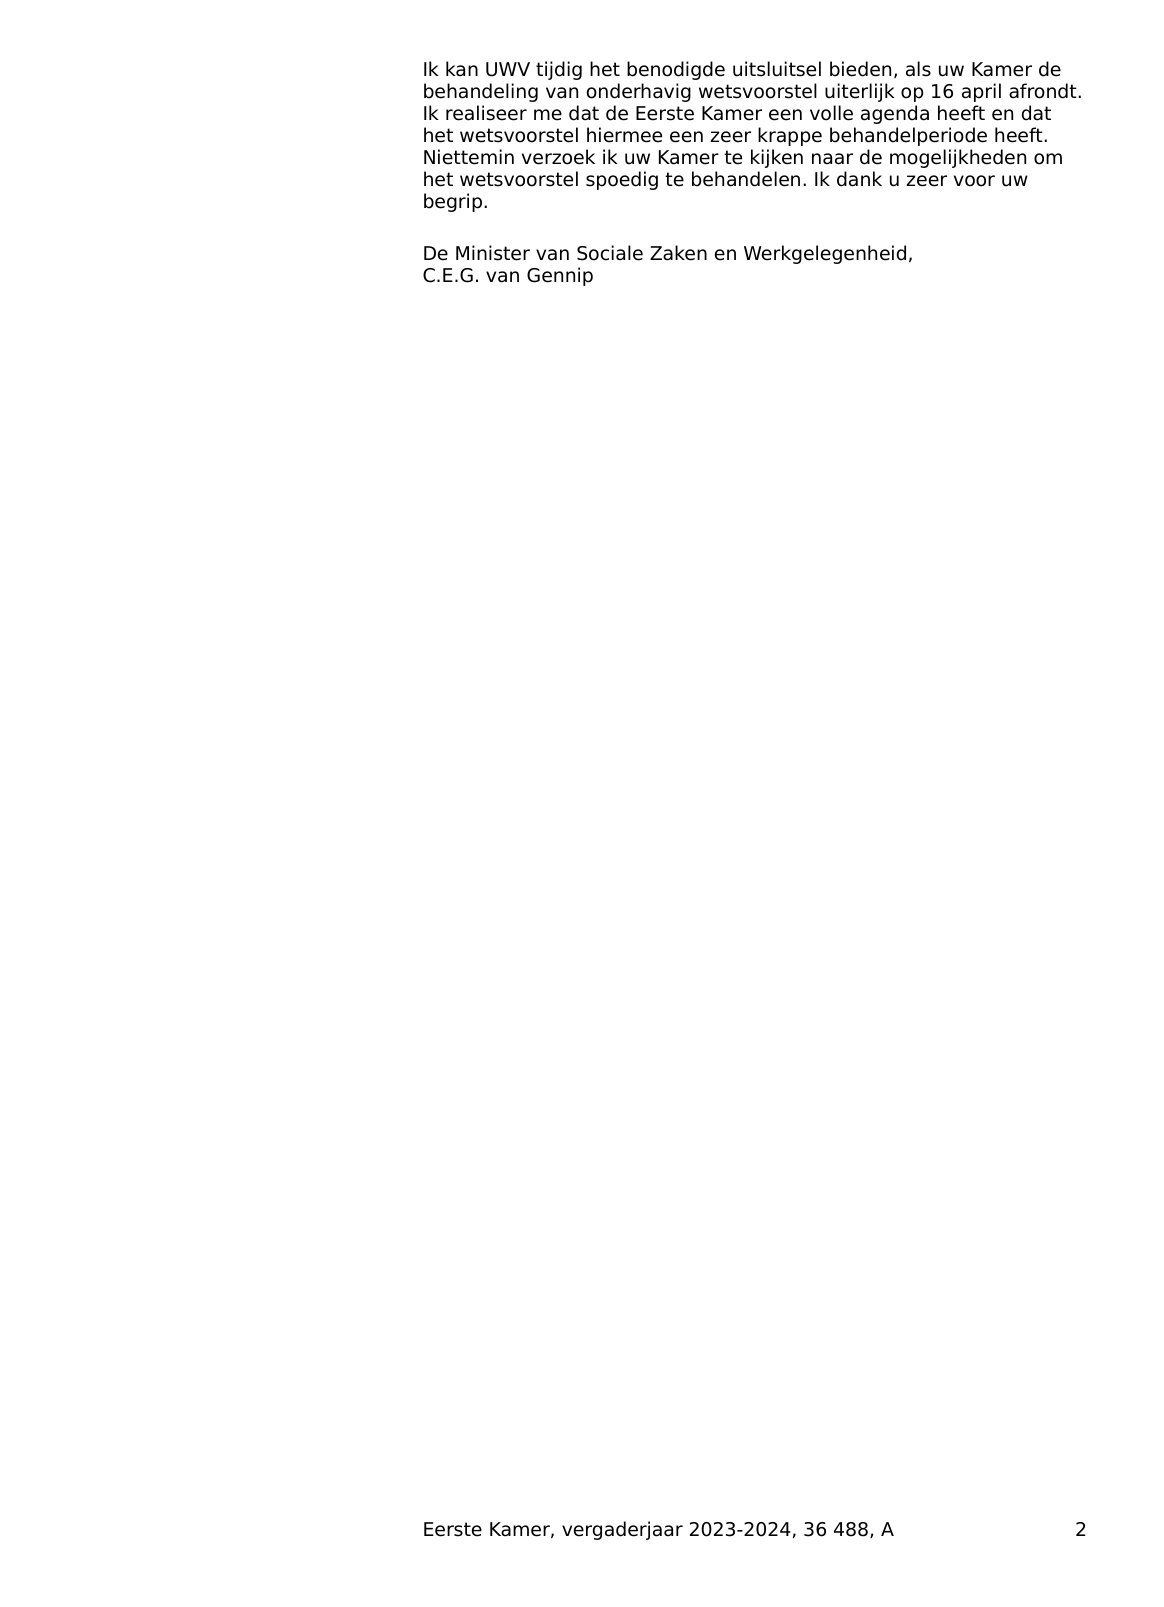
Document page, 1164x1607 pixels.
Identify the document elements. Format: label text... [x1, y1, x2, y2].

text Ik kan UWV tijdig het benodigde uitsluitsel bieden, als uw Kamer de behandeling van onderhavig wetsvoorstel uiterlijk op 16 april afrondt. Ik realiseer me dat de Eerste Kamer een volle agenda heeft en dat het wetsvoorstel hiermee een zeer krappe behandelperiode heeft. Niettemin verzoek ik uw Kamer te kijken naar de mogelijkheden om het wetsvoorstel spoedig te behandelen. Ik dank u zeer voor uw begrip. [422, 59, 1087, 213]
text De Minister van Sociale Zaken en Werkgelegenheid, C.E.G. van Gennip [422, 243, 1087, 287]
